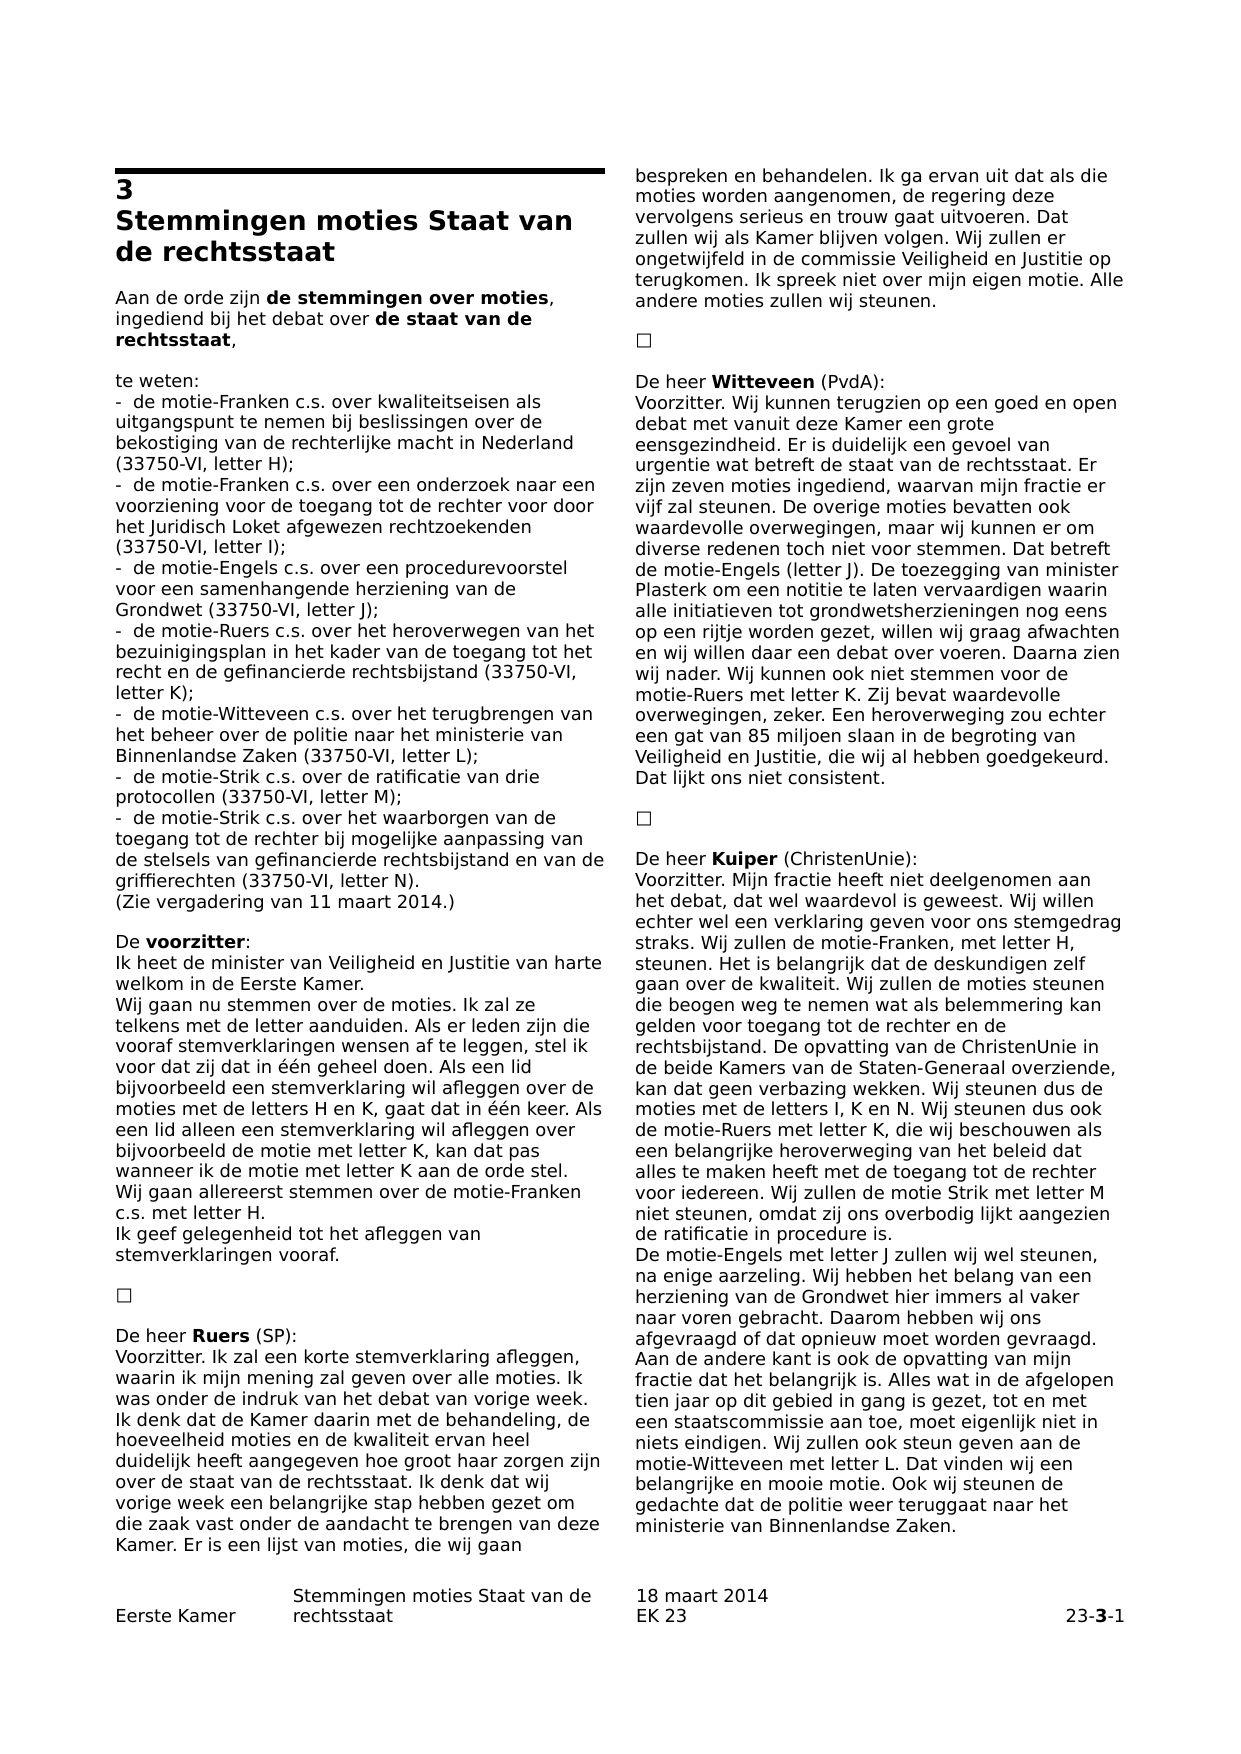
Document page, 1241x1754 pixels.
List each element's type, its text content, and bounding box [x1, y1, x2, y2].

text De motie-Engels met letter J zullen wij wel steunen, na enige aarzeling. Wij hebben het belang van een herziening van de Grondwet hier immers al vaker naar voren gebracht. Daarom hebben wij ons afgevraagd of dat opnieuw moet worden gevraagd. Aan de andere kant is ook de opvatting van mijn fractie dat het belangrijk is. Alles wat in de afgelopen tien jaar op dit gebied in gang is gezet, tot en met een staatscommissie aan toe, moet eigenlijk niet in niets eindigen. Wij zullen ook steun geven aan de motie-Witteveen met letter L. Dat vinden wij een belangrijke en mooie motie. Ook wij steunen de gedachte dat de politie weer teruggaat naar het ministerie van Binnenlandse Zaken. [635, 1245, 1125, 1537]
text Wij gaan nu stemmen over de moties. Ik zal ze telkens met de letter aanduiden. Als er leden zijn die vooraf stemverklaringen wensen af te leggen, stel ik voor dat zij dat in één geheel doen. Als een lid bijvoorbeeld een stemverklaring wil afleggen over de moties met de letters H en K, gaat dat in één keer. Als een lid alleen een stemverklaring wil afleggen over bijvoorbeeld de motie met letter K, kan dat pas wanneer ik de motie met letter K aan de orde stel. [115, 994, 605, 1182]
text Ik geef gelegenheid tot het afleggen van stemverklaringen vooraf. [115, 1224, 605, 1265]
text Wij gaan allereerst stemmen over de motie-Franken c.s. met letter H. [115, 1182, 605, 1224]
text De voorzitter: [115, 932, 605, 953]
text ⬜ [635, 808, 1125, 829]
text Ik heet de minister van Veiligheid en Justitie van harte welkom in de Eerste Kamer. [115, 953, 605, 994]
text De heer Ruers (SP): [115, 1326, 605, 1347]
text Voorzitter. Mijn fractie heeft niet deelgenomen aan het debat, dat wel waardevol is geweest. Wij willen echter wel een verklaring geven voor ons stemgedrag straks. Wij zullen de motie-Franken, met letter H, steunen. Het is belangrijk dat de deskundigen zelf gaan over de kwaliteit. Wij zullen de moties steunen die beogen weg te nemen wat als belemmering kan gelden voor toegang tot de rechter en de rechtsbijstand. De opvatting van de ChristenUnie in de beide Kamers van de Staten-Generaal overziende, kan dat geen verbazing wekken. Wij steunen dus de moties met de letters I, K en N. Wij steunen dus ook de motie-Ruers met letter K, die wij beschouwen als een belangrijke heroverweging van het beleid dat alles te maken heeft met de toegang tot de rechter voor iedereen. Wij zullen de motie Strik met letter M niet steunen, omdat zij ons overbodig lijkt aangezien de ratificatie in procedure is. [635, 870, 1125, 1245]
text Aan de orde zijn de stemmingen over moties, ingediend bij het debat over de staat van de rechtsstaat, [115, 288, 605, 351]
text ⬜ [635, 331, 1125, 352]
list de motie-Franken c.s. over kwaliteitseisen als uitgangspunt te nemen bij beslissingen over de bekostiging van de rechterlijke macht in Nederland (33750-VI, letter H); [115, 391, 605, 475]
text Voorzitter. Ik zal een korte stemverklaring afleggen, waarin ik mijn mening zal geven over alle moties. Ik was onder de indruk van het debat van vorige week. Ik denk dat de Kamer daarin met de behandeling, de hoeveelheid moties en de kwaliteit ervan heel duidelijk heeft aangegeven hoe groot haar zorgen zijn over de staat van de rechtsstaat. Ik denk dat wij vorige week een belangrijke stap hebben gezet om die zaak vast onder de aandacht te brengen van deze Kamer. Er is een lijst van moties, die wij gaan [115, 1347, 605, 1555]
text bespreken en behandelen. Ik ga ervan uit dat als die moties worden aangenomen, de regering deze vervolgens serieus en trouw gaat uitvoeren. Dat zullen wij als Kamer blijven volgen. Wij zullen er ongetwijfeld in de commissie Veiligheid en Justitie op terugkomen. Ik spreek niet over mijn eigen motie. Alle andere moties zullen wij steunen. [635, 165, 1125, 311]
text ⬜ [115, 1285, 605, 1306]
text De heer Witteveen (PvdA): [635, 372, 1125, 393]
text te weten: [115, 371, 605, 391]
text (Zie vergadering van 11 maart 2014.) [115, 891, 605, 912]
list de motie-Engels c.s. over een procedurevoorstel voor een samenhangende herziening van de Grondwet (33750-VI, letter J); [115, 558, 605, 621]
list de motie-Franken c.s. over een onderzoek naar een voorziening voor de toegang tot de rechter voor door het Juridisch Loket afgewezen rechtzoekenden (33750-VI, letter I); [115, 475, 605, 558]
list de motie-Witteveen c.s. over het terugbrengen van het beheer over de politie naar het ministerie van Binnenlandse Zaken (33750-VI, letter L); [115, 704, 605, 766]
text De heer Kuiper (ChristenUnie): [635, 849, 1125, 870]
list de motie-Strik c.s. over de ratificatie van drie protocollen (33750-VI, letter M); [115, 766, 605, 808]
text Voorzitter. Wij kunnen terugzien op een goed en open debat met vanuit deze Kamer een grote eensgezindheid. Er is duidelijk een gevoel van urgentie wat betreft de staat van de rechtsstaat. Er zijn zeven moties ingediend, waarvan mijn fractie er vijf zal steunen. De overige moties bevatten ook waardevolle overwegingen, maar wij kunnen er om diverse redenen toch niet voor stemmen. Dat betreft de motie-Engels (letter J). De toezegging van minister Plasterk om een notitie te laten vervaardigen waarin alle initiatieven tot grondwetsherzieningen nog eens op een rijtje worden gezet, willen wij graag afwachten en wij willen daar een debat over voeren. Daarna zien wij nader. Wij kunnen ook niet stemmen voor de motie-Ruers met letter K. Zij bevat waardevolle overwegingen, zeker. Een heroverweging zou echter een gat van 85 miljoen slaan in de begroting van Veiligheid en Justitie, die wij al hebben goedgekeurd. Dat lijkt ons niet consistent. [635, 393, 1125, 788]
title 3 Stemmingen moties Staat van de rechtsstaat [115, 174, 605, 268]
list de motie-Strik c.s. over het waarborgen van de toegang tot de rechter bij mogelijke aanpassing van de stelsels van gefinancierde rechtsbijstand en van de griffierechten (33750-VI, letter N). [115, 808, 605, 891]
list de motie-Ruers c.s. over het heroverwegen van het bezuinigingsplan in het kader van de toegang tot het recht en de gefinancierde rechtsbijstand (33750-VI, letter K); [115, 621, 605, 704]
